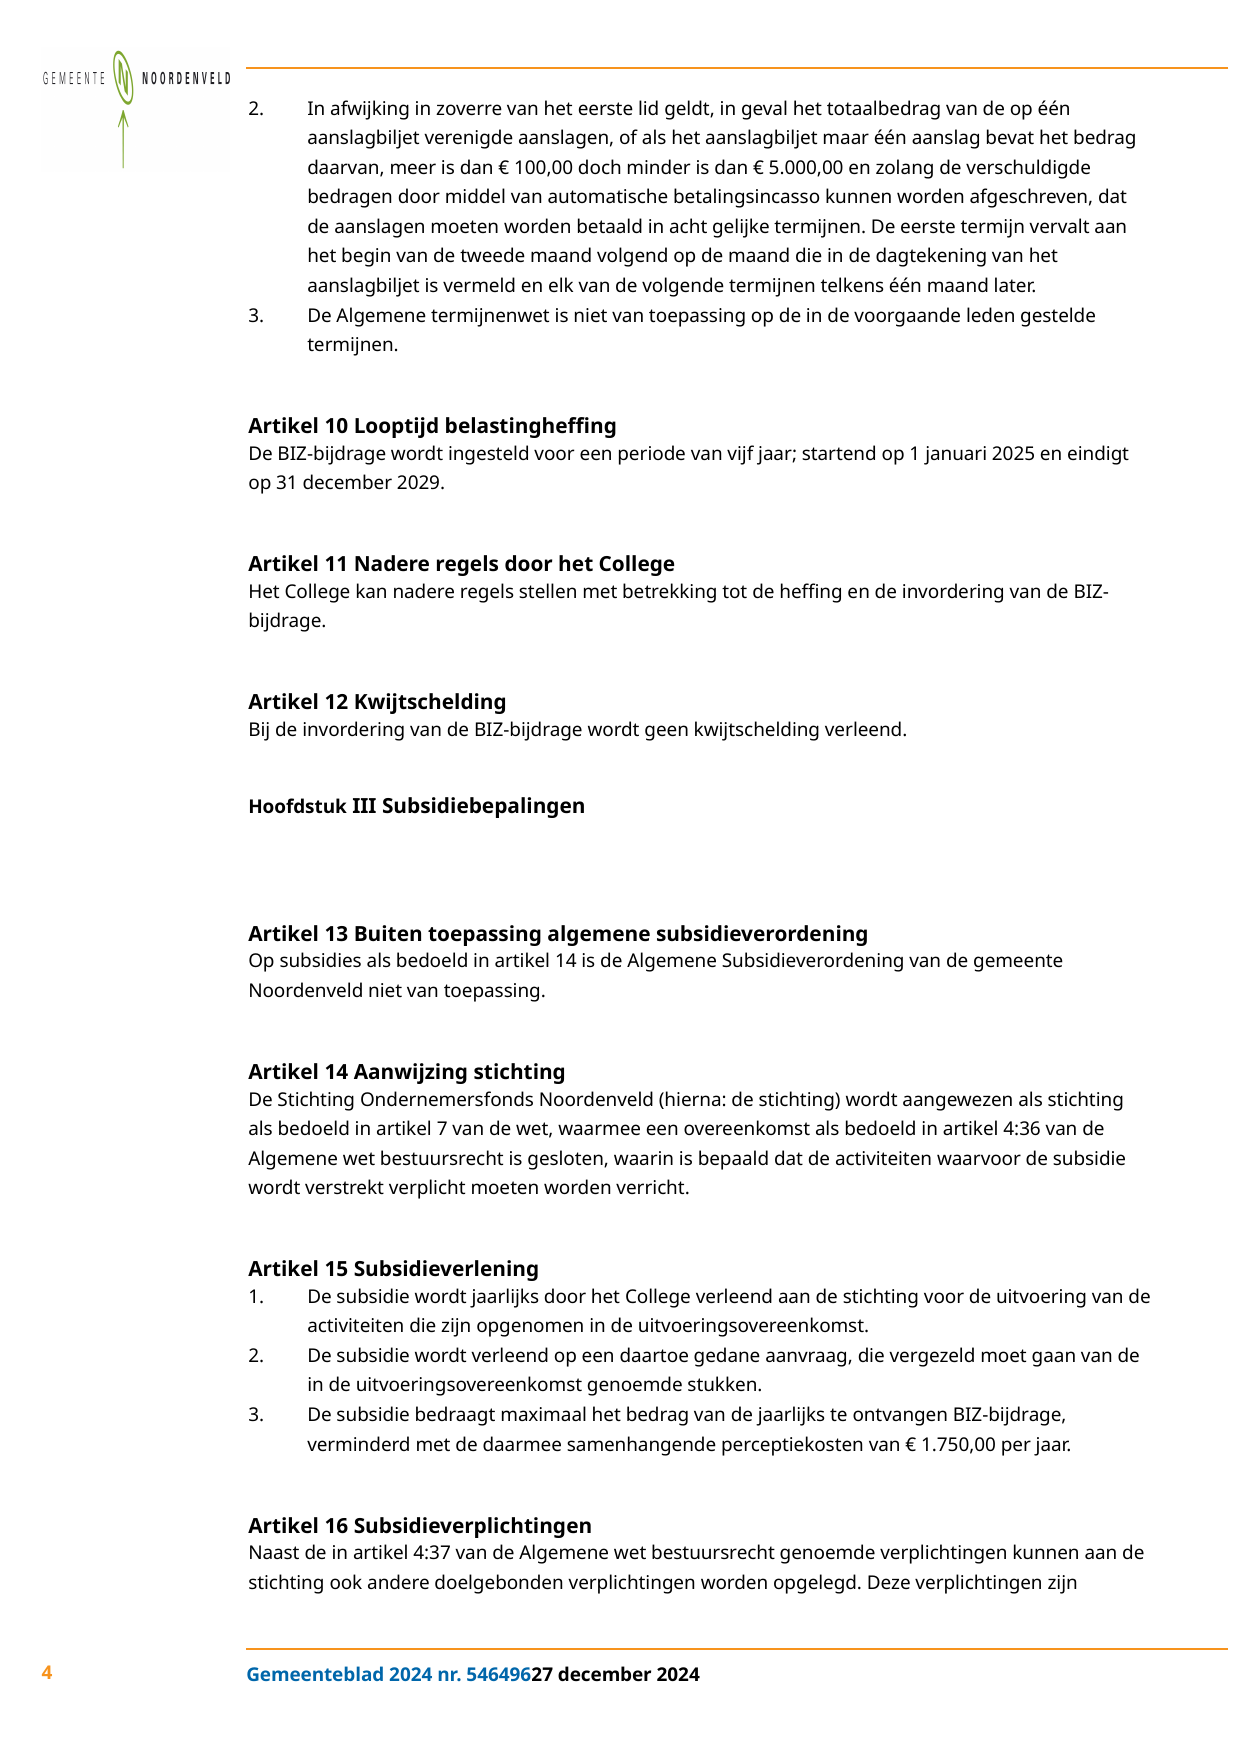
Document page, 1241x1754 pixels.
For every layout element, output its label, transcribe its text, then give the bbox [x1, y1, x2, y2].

text Hoofdstuk III Subsidiebepalingen [248, 791, 1152, 819]
text Artikel 15 Subsidieverlening [248, 1254, 1152, 1283]
list De subsidie bedraagt maximaal het bedrag van de jaarlijks te ontvangen BIZ-bijdrage, verminderd met de daarmee samenhangende perceptiekosten van € 1.750,00 per jaar. [248, 1401, 1152, 1457]
text Artikel 12 Kwijtschelding [248, 687, 1152, 716]
list De subsidie wordt jaarlijks door het College verleend aan de stichting voor de uitvoering van de activiteiten die zijn opgenomen in de uitvoeringsovereenkomst. [248, 1283, 1152, 1338]
text Artikel 10 Looptijd belastingheffing [248, 411, 1152, 440]
text Op subsidies als bedoeld in artikel 14 is de Algemene Subsidieverordening van de gemeente Noordenveld niet van toepassing. [248, 948, 1152, 1003]
text Artikel 11 Nadere regels door het College [248, 549, 1152, 578]
text Naast de in artikel 4:37 van de Algemene wet bestuursrecht genoemde verplichtingen kunnen aan de stichting ook andere doelgebonden verplichtingen worden opgelegd. Deze verplichtingen zijn [248, 1539, 1152, 1594]
text Bij de invordering van de BIZ-bijdrage wordt geen kwijtschelding verleend. [248, 716, 1152, 742]
text Artikel 16 Subsidieverplichtingen [248, 1511, 1152, 1539]
text De BIZ-bijdrage wordt ingesteld voor een periode van vijf jaar; startend op 1 januari 2025 en eindigt op 31 december 2029. [248, 440, 1152, 495]
text Het College kan nadere regels stellen met betrekking tot de heffing en de invordering van de BIZ-bijdrage. [248, 578, 1152, 633]
list In afwijking in zoverre van het eerste lid geldt, in geval het totaalbedrag van de op één aanslagbiljet verenigde aanslagen, of als het aanslagbiljet maar één aanslag bevat het bedrag daarvan, meer is dan € 100,00 doch minder is dan € 5.000,00 en zolang de verschuldigde bedragen door middel van automatische betalingsincasso kunnen worden afgeschreven, dat de aanslagen moeten worden betaald in acht gelijke termijnen. De eerste termijn vervalt aan het begin van de tweede maand volgend op de maand die in de dagtekening van het aanslagbiljet is vermeld en elk van de volgende termijnen telkens één maand later. [248, 95, 1152, 298]
list De subsidie wordt verleend op een daartoe gedane aanvraag, die vergezeld moet gaan van de in de uitvoeringsovereenkomst genoemde stukken. [248, 1342, 1152, 1397]
text Artikel 13 Buiten toepassing algemene subsidieverordening [248, 919, 1152, 948]
text De Stichting Ondernemersfonds Noordenveld (hierna: de stichting) wordt aangewezen als stichting als bedoeld in artikel 7 van de wet, waarmee een overeenkomst als bedoeld in artikel 4:36 van de Algemene wet bestuursrecht is gesloten, waarin is bepaald dat de activiteiten waarvoor de subsidie wordt verstrekt verplicht moeten worden verricht. [248, 1086, 1152, 1200]
text Artikel 14 Aanwijzing stichting [248, 1057, 1152, 1086]
picture [41, 47, 231, 172]
list De Algemene termijnenwet is niet van toepassing op de in de voorgaande leden gestelde termijnen. [248, 302, 1152, 357]
